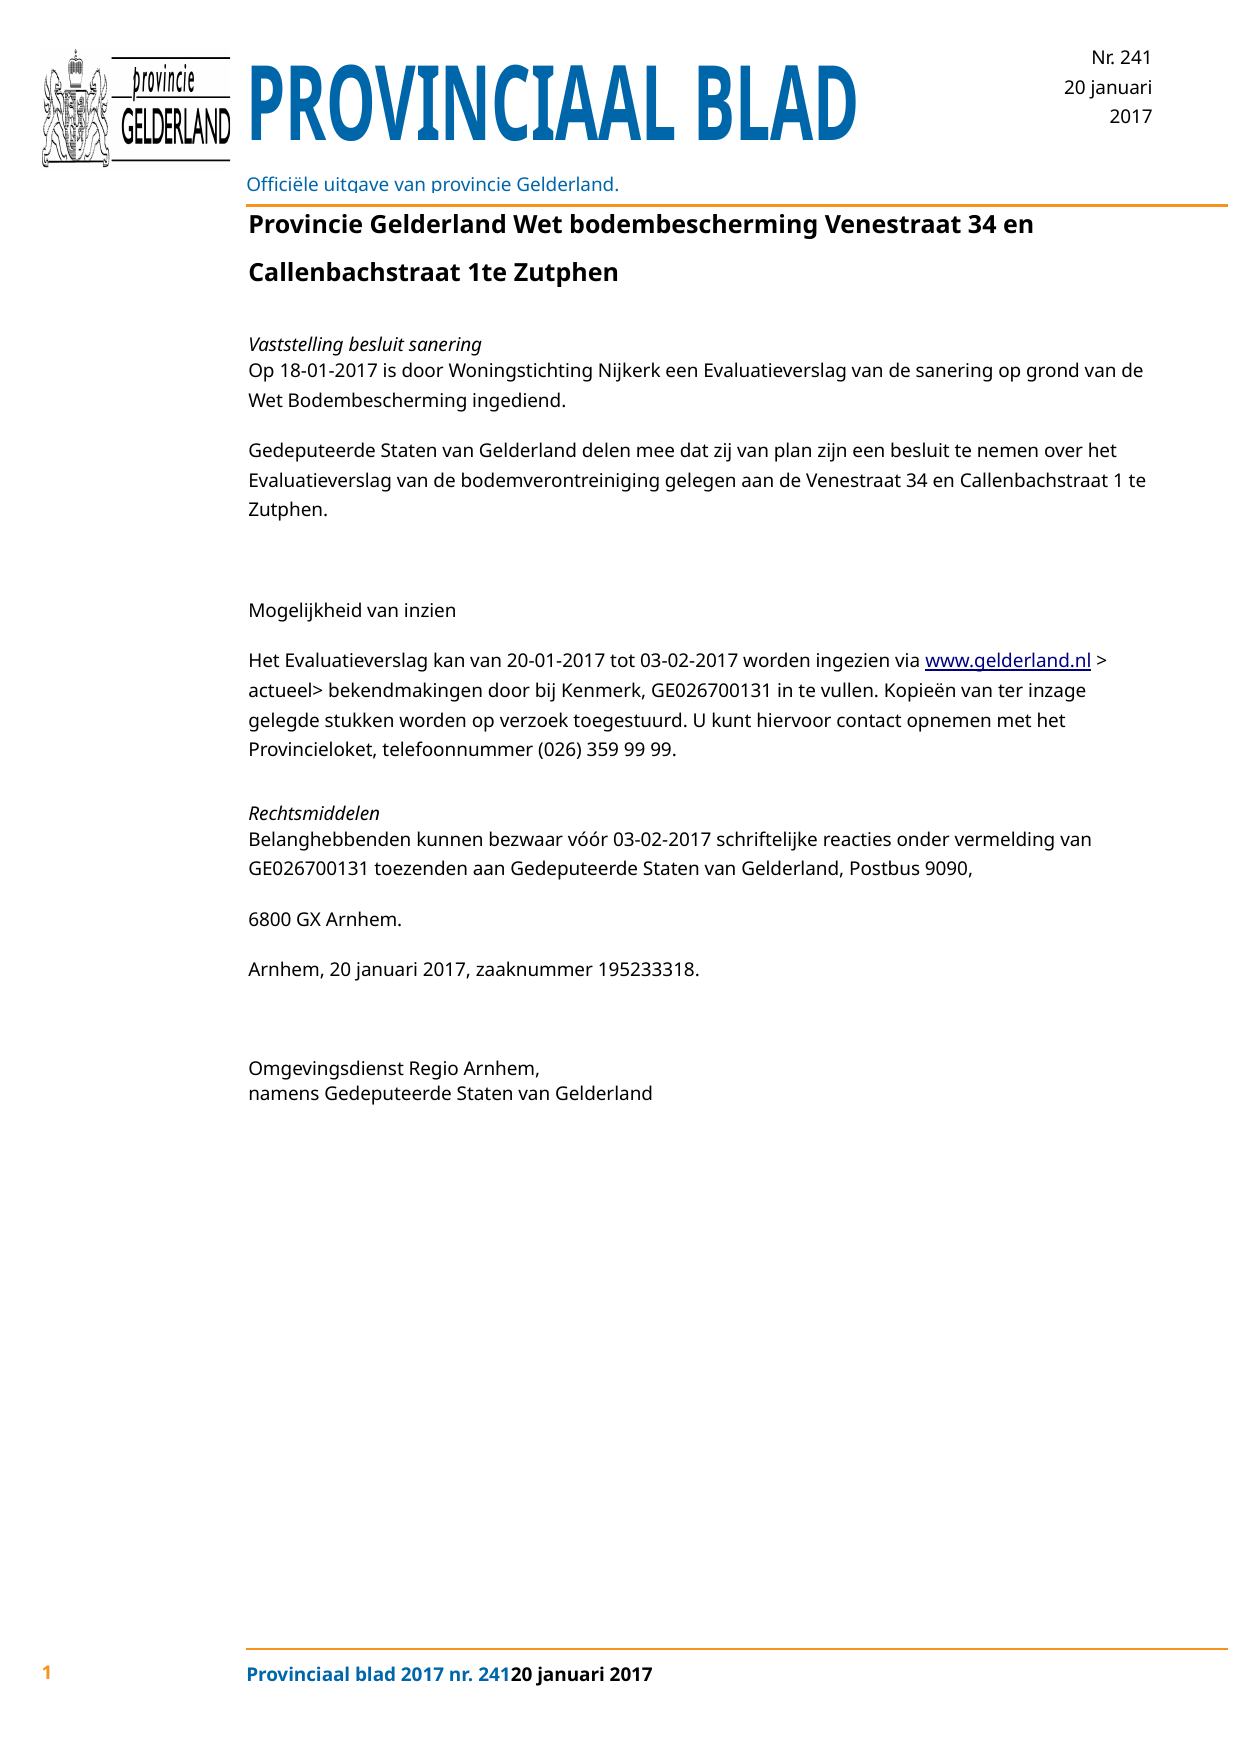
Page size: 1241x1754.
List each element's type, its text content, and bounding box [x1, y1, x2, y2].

text Provincie Gelderland Wet bodembescherming Venestraat 34 en Callenbachstraat 1te Zutphen [248, 207, 1152, 288]
text Gedeputeerde Staten van Gelderland delen mee dat zij van plan zijn een besluit te nemen over het Evaluatieverslag van de bodemverontreiniging gelegen aan de Venestraat 34 en Callenbachstraat 1 te Zutphen. [248, 437, 1152, 522]
text Het Evaluatieverslag kan van 20-01-2017 tot 03-02-2017 worden ingezien via www.gelderland.nl > actueel> bekendmakingen door bij Kenmerk, GE026700131 in te vullen. Kopieën van ter inzage gelegde stukken worden op verzoek toegestuurd. U kunt hiervoor contact opnemen met het Provincieloket, telefoonnummer (026) 359 99 99. [248, 648, 1152, 762]
text Rechtsmiddelen [248, 800, 1152, 826]
text Op 18-01-2017 is door Woningstichting Nijkerk een Evaluatieverslag van de sanering op grond van de Wet Bodembescherming ingediend. [248, 357, 1152, 412]
text Arnhem, 20 januari 2017, zaaknummer 195233318. [248, 956, 1152, 982]
text Mogelijkheid van inzien [248, 597, 1152, 623]
text namens Gedeputeerde Staten van Gelderland [248, 1080, 1152, 1106]
text 6800 GX Arnhem. [248, 906, 1152, 932]
text Vaststelling besluit sanering [248, 331, 1152, 357]
text Belanghebbenden kunnen bezwaar vóór 03-02-2017 schriftelijke reacties onder vermelding van GE026700131 toezenden aan Gedeputeerde Staten van Gelderland, Postbus 9090, [248, 826, 1152, 881]
picture [41, 47, 231, 172]
text Omgevingsdienst Regio Arnhem, [248, 1055, 1152, 1080]
